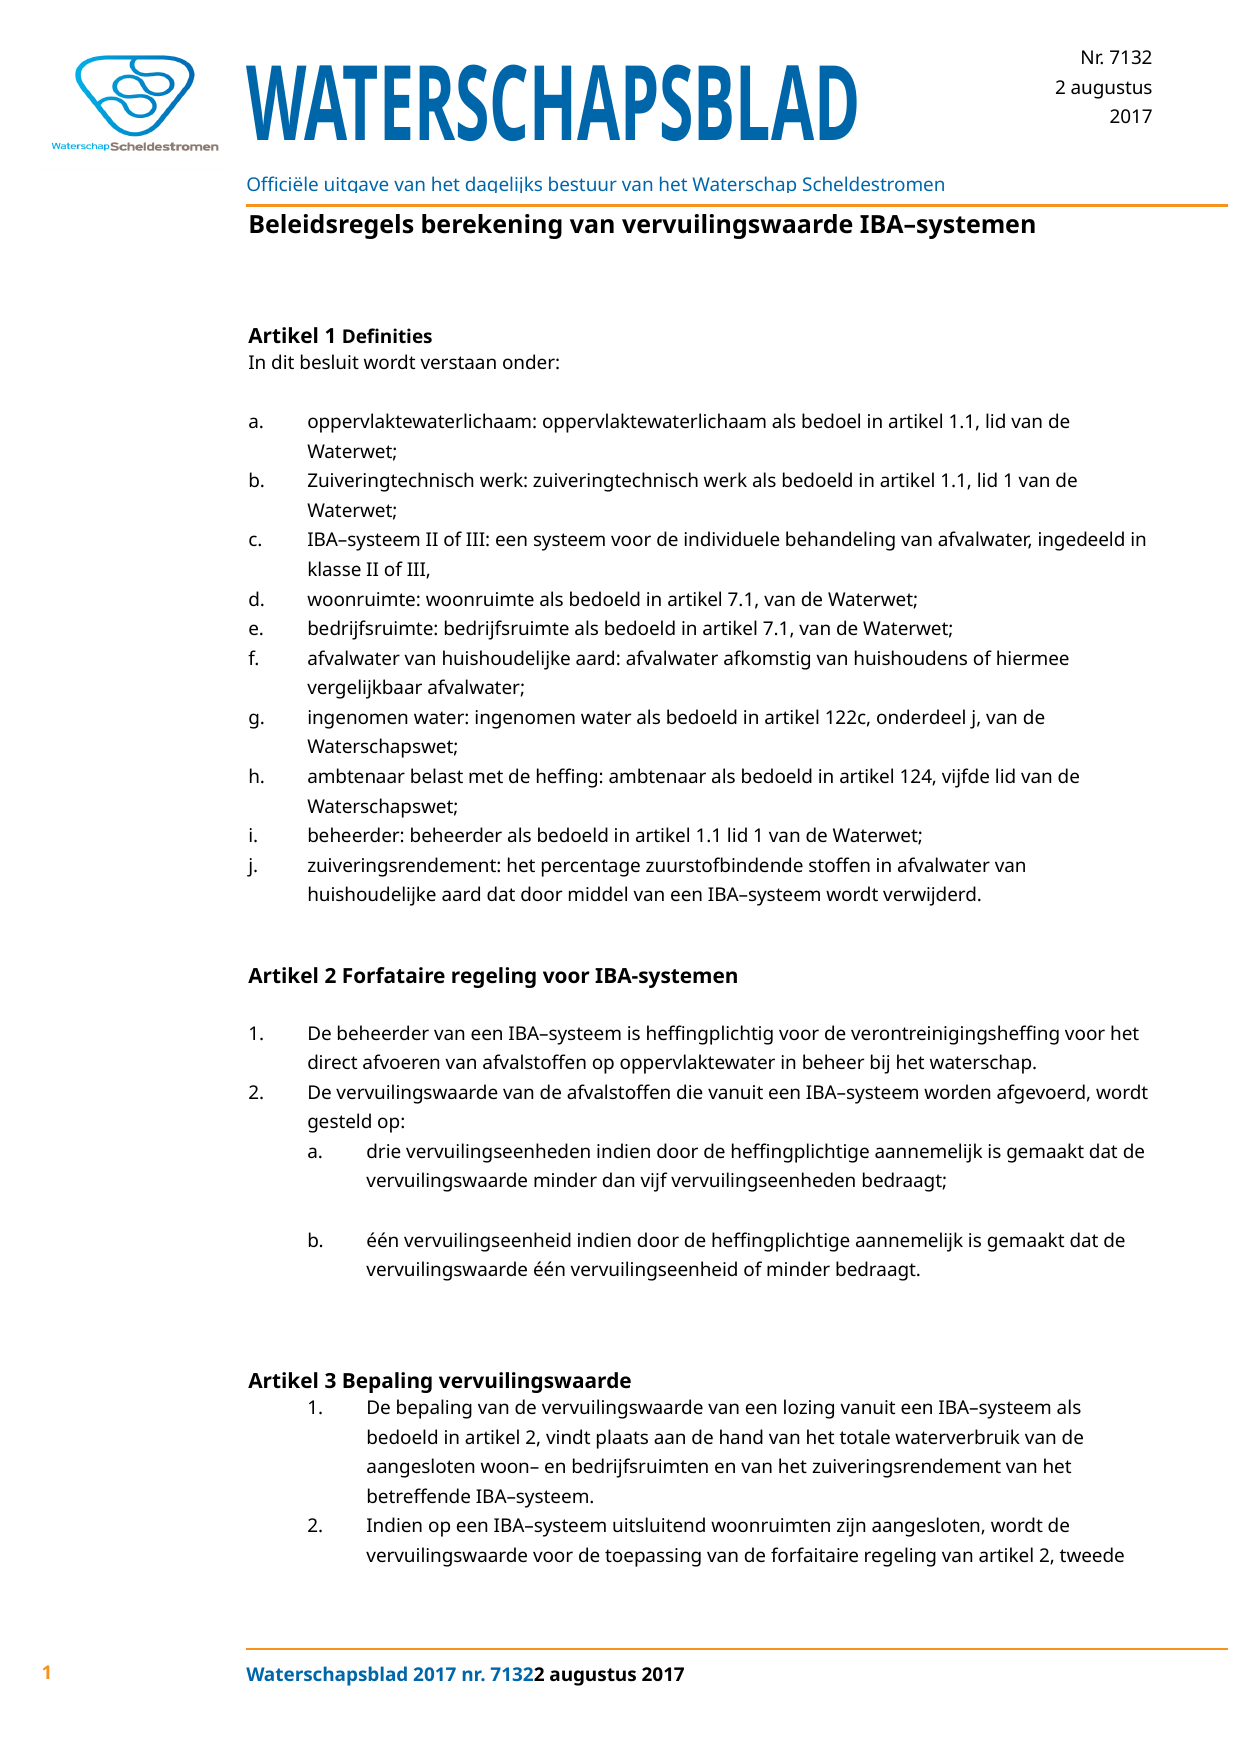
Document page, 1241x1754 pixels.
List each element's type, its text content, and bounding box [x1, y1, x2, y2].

list één vervuilingseenheid indien door de heffingplichtige aannemelijk is gemaakt dat de vervuilingswaarde één vervuilingseenheid of minder bedraagt. [307, 1227, 1152, 1282]
list woonruimte: woonruimte als bedoeld in artikel 7.1, van de Waterwet; [248, 586, 1152, 612]
text In dit besluit wordt verstaan onder: [248, 349, 1152, 375]
list drie vervuilingseenheden indien door de heffingplichtige aannemelijk is gemaakt dat de vervuilingswaarde minder dan vijf vervuilingseenheden bedraagt; [307, 1138, 1152, 1193]
list IBA–systeem II of III: een systeem voor de individuele behandeling van afvalwater, ingedeeld in klasse II of III, [248, 527, 1152, 582]
list Indien op een IBA–systeem uitsluitend woonruimten zijn aangesloten, wordt de vervuilingswaarde voor de toepassing van de forfaitaire regeling van artikel 2, tweede [307, 1513, 1152, 1568]
list De vervuilingswaarde van de afvalstoffen die vanuit een IBA–systeem worden afgevoerd, wordt gesteld op: [248, 1079, 1152, 1134]
list oppervlaktewaterlichaam: oppervlaktewaterlichaam als bedoel in artikel 1.1, lid van de Waterwet; [248, 408, 1152, 464]
list ingenomen water: ingenomen water als bedoeld in artikel 122c, onderdeel j, van de Waterschapswet; [248, 704, 1152, 759]
text Artikel 1 Definities [248, 321, 1152, 349]
list beheerder: beheerder als bedoeld in artikel 1.1 lid 1 van de Waterwet; [248, 822, 1152, 848]
list ambtenaar belast met de heffing: ambtenaar als bedoeld in artikel 124, vijfde lid van de Waterschapswet; [248, 763, 1152, 819]
list Zuiveringtechnisch werk: zuiveringtechnisch werk als bedoeld in artikel 1.1, lid 1 van de Waterwet; [248, 467, 1152, 523]
text Artikel 2 Forfataire regeling voor IBA-systemen [248, 962, 1152, 990]
list zuiveringsrendement: het percentage zuurstofbindende stoffen in afvalwater van huishoudelijke aard dat door middel van een IBA–systeem wordt verwijderd. [248, 852, 1152, 907]
picture [41, 47, 231, 172]
text Beleidsregels berekening van vervuilingswaarde IBA–systemen [248, 207, 1152, 241]
list De bepaling van de vervuilingswaarde van een lozing vanuit een IBA–systeem als bedoeld in artikel 2, vindt plaats aan de hand van het totale waterverbruik van de aangesloten woon– en bedrijfsruimten en van het zuiveringsrendement van het betreffende IBA–systeem. [307, 1394, 1152, 1509]
list bedrijfsruimte: bedrijfsruimte als bedoeld in artikel 7.1, van de Waterwet; [248, 615, 1152, 641]
list De beheerder van een IBA–systeem is heffingplichtig voor de verontreinigingsheffing voor het direct afvoeren van afvalstoffen op oppervlaktewater in beheer bij het waterschap. [248, 1020, 1152, 1075]
list afvalwater van huishoudelijke aard: afvalwater afkomstig van huishoudens of hiermee vergelijkbaar afvalwater; [248, 645, 1152, 700]
text Artikel 3 Bepaling vervuilingswaarde [248, 1366, 1152, 1394]
